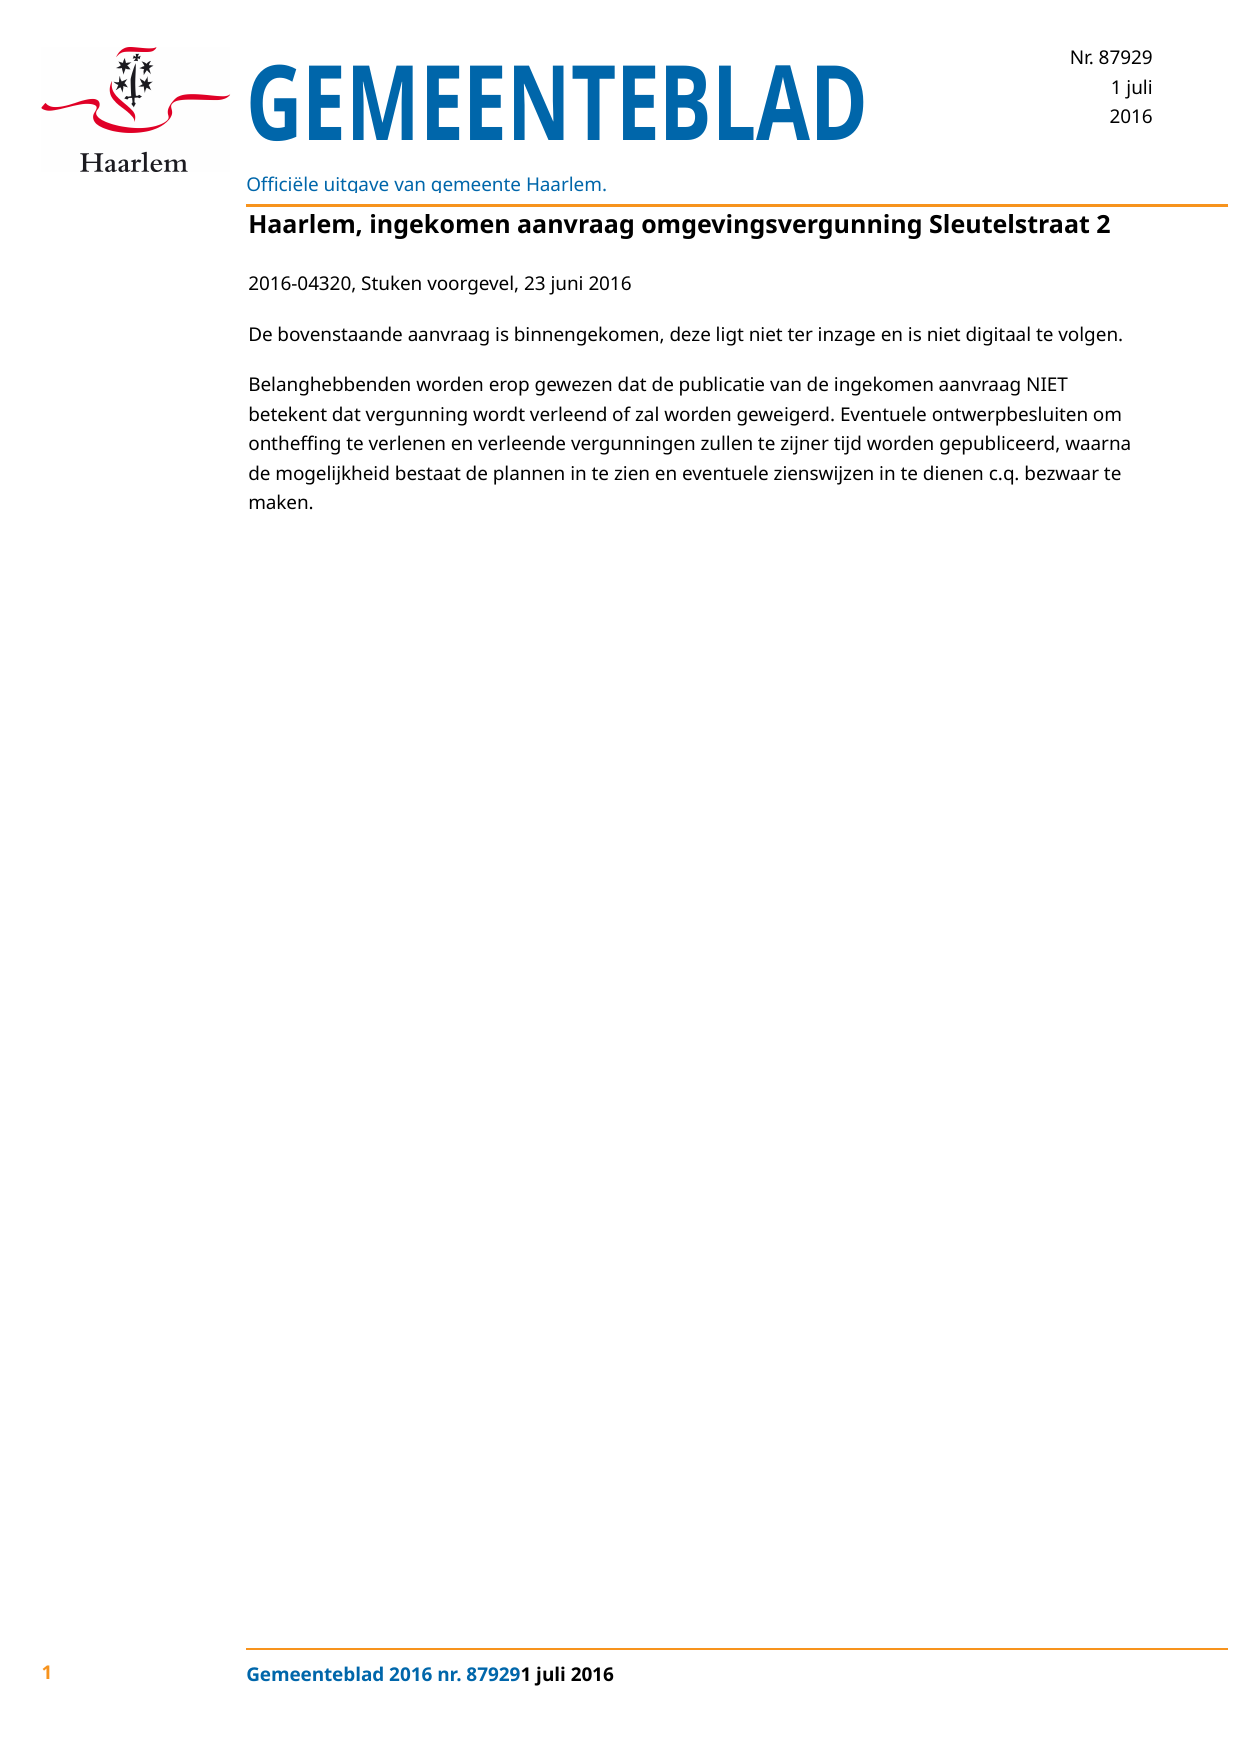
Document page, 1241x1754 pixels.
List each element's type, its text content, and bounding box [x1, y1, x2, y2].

text Haarlem, ingekomen aanvraag omgevingsvergunning Sleutelstraat 2 [248, 207, 1152, 241]
picture [41, 47, 231, 172]
text Belanghebbenden worden erop gewezen dat de publicatie van de ingekomen aanvraag NIET betekent dat vergunning wordt verleend of zal worden geweigerd. Eventuele ontwerpbesluiten om ontheffing te verlenen en verleende vergunningen zullen te zijner tijd worden gepubliceerd, waarna de mogelijkheid bestaat de plannen in te zien en eventuele zienswijzen in te dienen c.q. bezwaar te maken. [248, 371, 1152, 515]
text De bovenstaande aanvraag is binnengekomen, deze ligt niet ter inzage en is niet digitaal te volgen. [248, 321, 1152, 346]
text 2016-04320, Stuken voorgevel, 23 juni 2016 [248, 270, 1152, 296]
